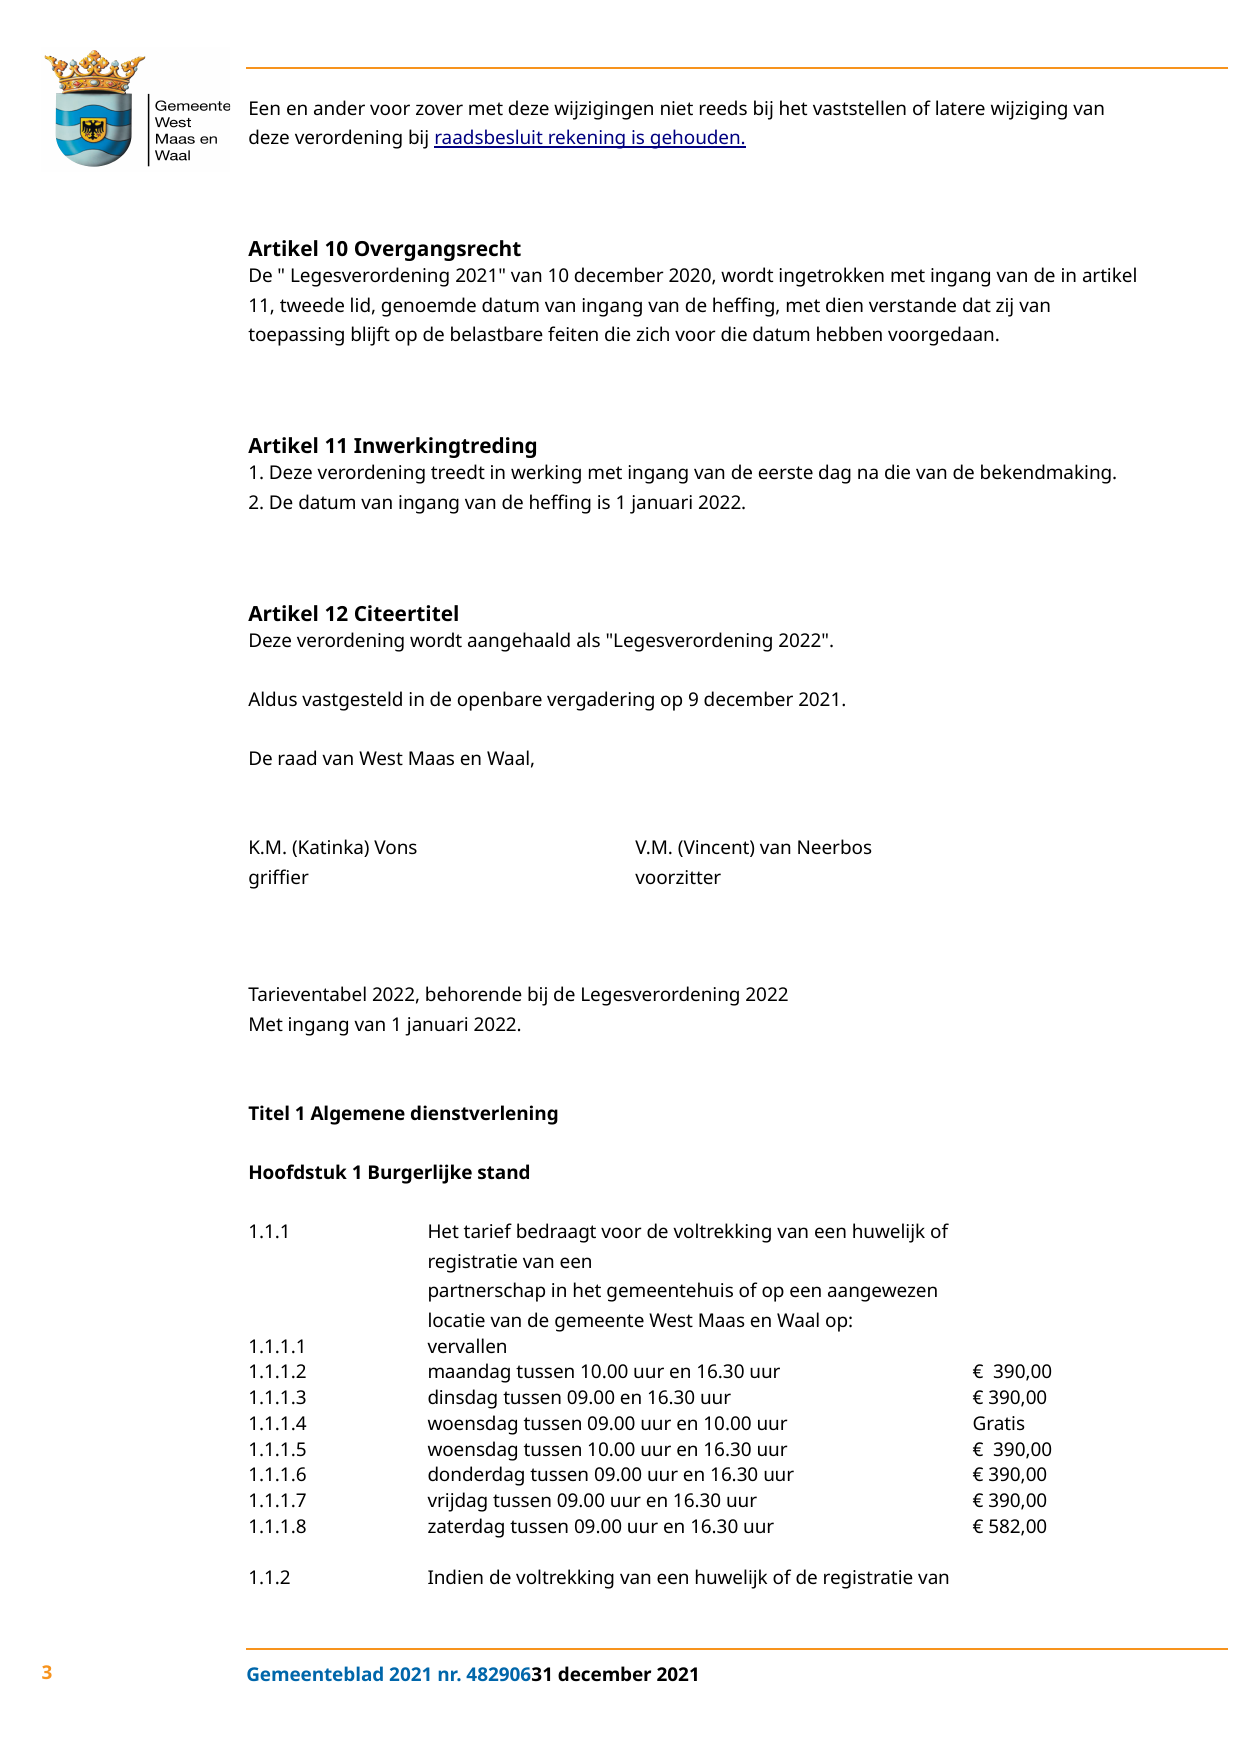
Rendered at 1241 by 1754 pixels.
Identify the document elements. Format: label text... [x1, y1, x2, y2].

text 2. De datum van ingang van de heffing is 1 januari 2022. [248, 489, 1152, 515]
text Tarieventabel 2022, behorende bij de Legesverordening 2022 [248, 982, 1152, 1007]
table_cell [248, 1539, 427, 1564]
table_header [973, 1219, 1152, 1333]
table_cell 1.1.1.1 [248, 1333, 427, 1359]
table_cell € 390,00 [973, 1384, 1152, 1410]
table_cell Indien de voltrekking van een huwelijk of de registratie van [427, 1565, 972, 1590]
text Met ingang van 1 januari 2022. [248, 1011, 1152, 1037]
text De " Legesverordening 2021" van 10 december 2020, wordt ingetrokken met ingang van de in artikel 11, tweede lid, genoemde datum van ingang van de heffing, met dien verstande dat zij van toepassing blijft op de belastbare feiten die zich voor die datum hebben voorgedaan. [248, 262, 1152, 347]
table_header 1.1.1 [248, 1219, 427, 1333]
text De raad van West Maas en Waal, [248, 746, 1152, 771]
text 1. Deze verordening treedt in werking met ingang van de eerste dag na die van de bekendmaking. [248, 459, 1152, 485]
table_cell woensdag tussen 10.00 uur en 16.30 uur [427, 1436, 972, 1462]
text Hoofdstuk 1 Burgerlijke stand [248, 1159, 1152, 1185]
table_cell woensdag tussen 09.00 uur en 10.00 uur [427, 1410, 972, 1436]
table_cell 1.1.1.5 [248, 1436, 427, 1462]
table_cell vervallen [427, 1333, 972, 1359]
table_cell zaterdag tussen 09.00 uur en 16.30 uur [427, 1513, 972, 1539]
table_cell € 582,00 [973, 1513, 1152, 1539]
table_cell [427, 1539, 972, 1564]
text Aldus vastgesteld in de openbare vergadering op 9 december 2021. [248, 686, 1152, 712]
text Artikel 10 Overgangsrecht [248, 234, 1152, 262]
table_header V.M. (Vincent) van Neerbos voorzitter [635, 775, 1152, 919]
table_cell € 390,00 [973, 1462, 1152, 1487]
table_cell dinsdag tussen 09.00 en 16.30 uur [427, 1384, 972, 1410]
table_cell 1.1.1.7 [248, 1487, 427, 1513]
table_cell [973, 1565, 1152, 1590]
table_cell [973, 1539, 1152, 1564]
table_cell € 390,00 [973, 1487, 1152, 1513]
table_cell vrijdag tussen 09.00 uur en 16.30 uur [427, 1487, 972, 1513]
text Artikel 12 Citeertitel [248, 599, 1152, 627]
table_cell 1.1.1.8 [248, 1513, 427, 1539]
table_cell [973, 1333, 1152, 1359]
table_cell € 390,00 [973, 1359, 1152, 1384]
table_cell 1.1.1.2 [248, 1359, 427, 1384]
table_cell 1.1.1.6 [248, 1462, 427, 1487]
table_cell 1.1.1.4 [248, 1410, 427, 1436]
table_cell € 390,00 [973, 1436, 1152, 1462]
table_header Het tarief bedraagt voor de voltrekking van een huwelijk of registratie van een partnerschap in het gemeentehuis of op een aangewezen locatie van de gemeente West Maas en Waal op: [427, 1219, 972, 1333]
table_cell maandag tussen 10.00 uur en 16.30 uur [427, 1359, 972, 1384]
table_header K.M. (Katinka) Vons griffier [248, 775, 635, 919]
table_cell 1.1.2 [248, 1565, 427, 1590]
text Deze verordening wordt aangehaald als "Legesverordening 2022". [248, 627, 1152, 653]
table_cell donderdag tussen 09.00 uur en 16.30 uur [427, 1462, 972, 1487]
table_cell 1.1.1.3 [248, 1384, 427, 1410]
table_cell Gratis [973, 1410, 1152, 1436]
text Titel 1 Algemene dienstverlening [248, 1100, 1152, 1126]
picture [41, 47, 231, 172]
text Artikel 11 Inwerkingtreding [248, 431, 1152, 459]
text Een en ander voor zover met deze wijzigingen niet reeds bij het vaststellen of latere wijziging van deze verordening bij raadsbesluit rekening is gehouden. [248, 95, 1152, 150]
